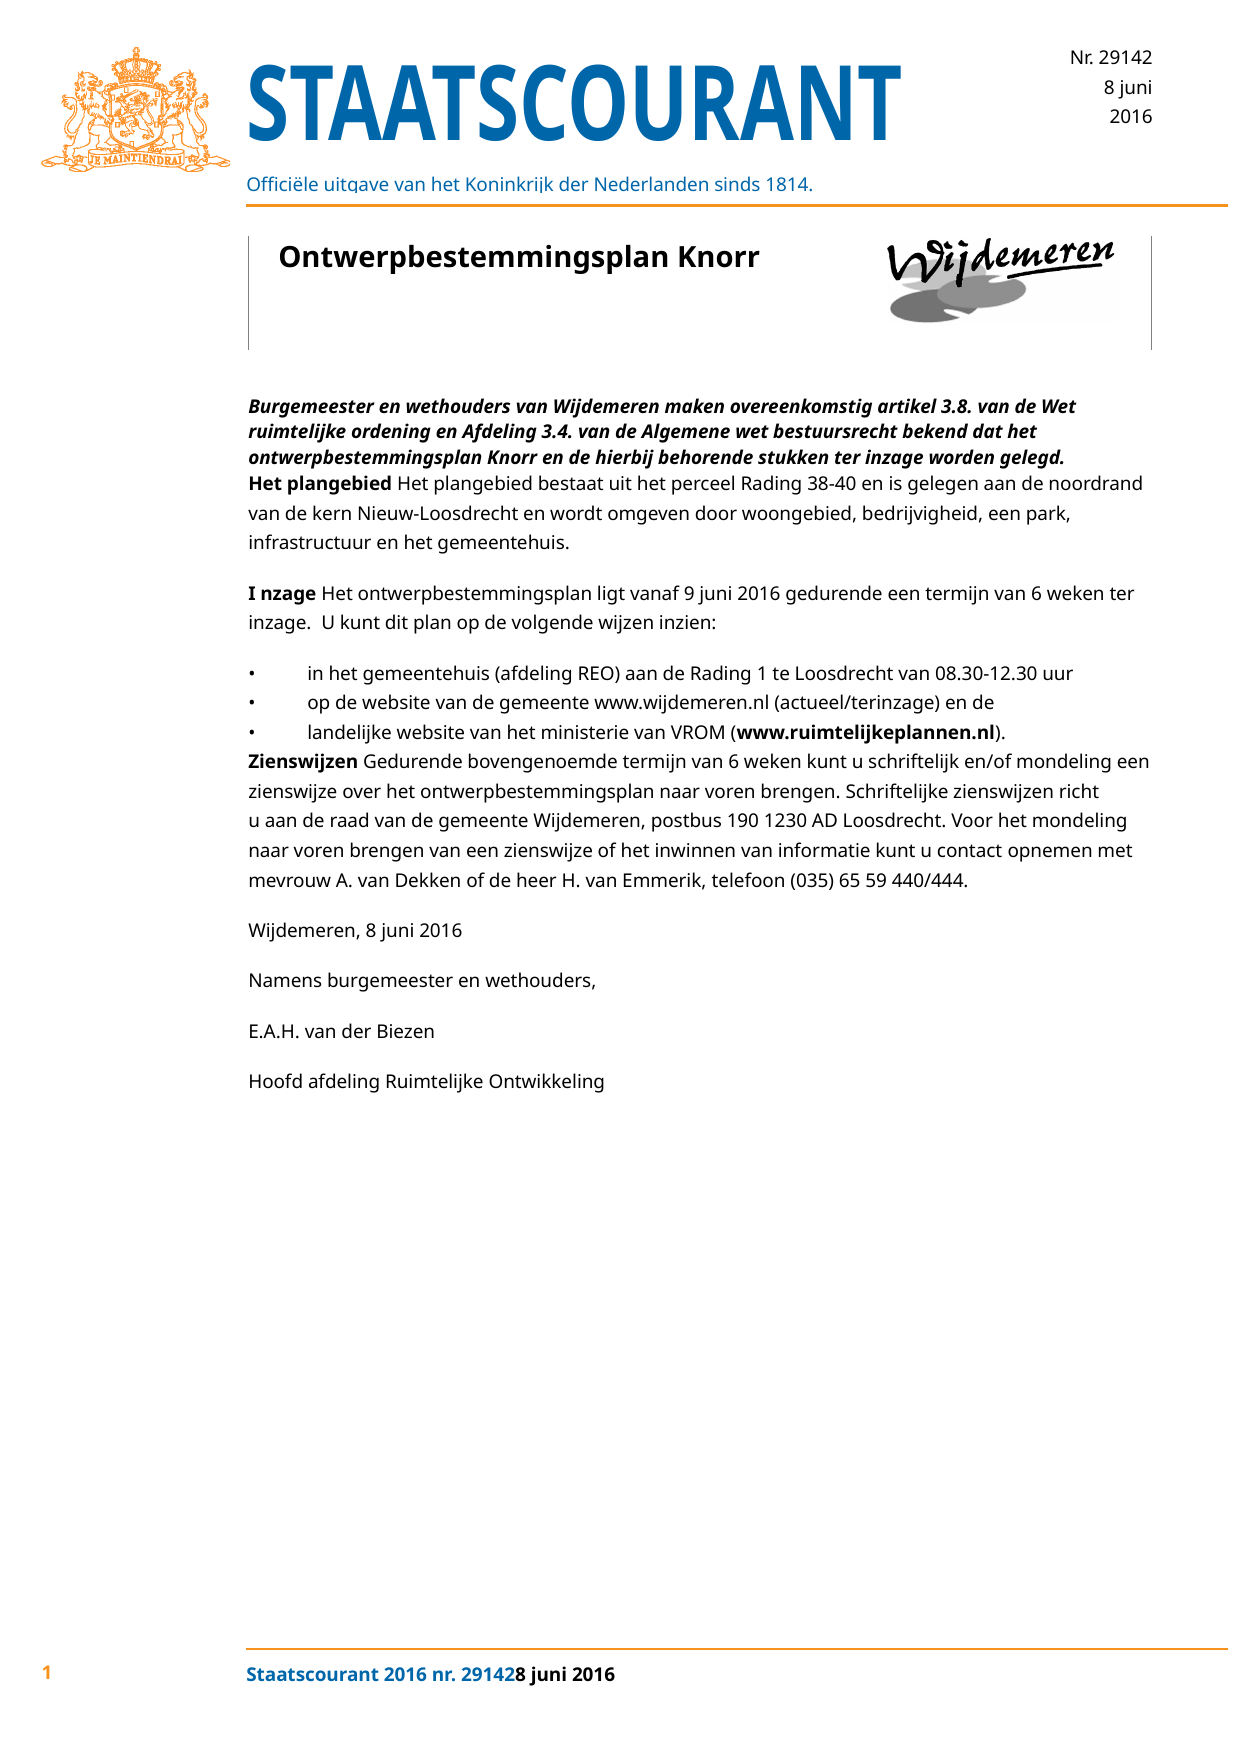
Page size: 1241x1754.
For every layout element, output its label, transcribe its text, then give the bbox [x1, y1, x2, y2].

picture [41, 47, 231, 172]
list in het gemeentehuis (afdeling REO) aan de Rading 1 te Loosdrecht van 08.30-12.30 uur [248, 660, 1152, 686]
text Het plangebied Het plangebied bestaat uit het perceel Rading 38-40 en is gelegen aan de noordrand van de kern Nieuw-Loosdrecht en wordt omgeven door woongebied, bedrijvigheid, een park, infrastructuur en het gemeentehuis. [248, 470, 1152, 555]
text Zienswijzen Gedurende bovengenoemde termijn van 6 weken kunt u schriftelijk en/of mondeling een zienswijze over het ontwerpbestemmingsplan naar voren brengen. Schriftelijke zienswijzen richt u aan de raad van de gemeente Wijdemeren, postbus 190 1230 AD Loosdrecht. Voor het mondeling naar voren brengen van een zienswijze of het inwinnen van informatie kunt u contact opnemen met mevrouw A. van Dekken of de heer H. van Emmerik, telefoon (035) 65 59 440/444. [248, 748, 1152, 893]
picture [882, 236, 1119, 325]
text Burgemeester en wethouders van Wijdemeren maken overeenkomstig artikel 3.8. van de Wet ruimtelijke ordening en Afdeling 3.4. van de Algemene wet bestuursrecht bekend dat het ontwerpbestemmingsplan Knorr en de hierbij behorende stukken ter inzage worden gelegd. [248, 393, 1152, 470]
list op de website van de gemeente www.wijdemeren.nl (actueel/terinzage) en de [248, 689, 1152, 715]
text Namens burgemeester en wethouders, [248, 968, 1152, 993]
text Wijdemeren, 8 juni 2016 [248, 917, 1152, 943]
table_header Ontwerpbestemmingsplan Knorr [249, 236, 850, 350]
text I nzage Het ontwerpbestemmingsplan ligt vanaf 9 juni 2016 gedurende een termijn van 6 weken ter inzage. U kunt dit plan op de volgende wijzen inzien: [248, 580, 1152, 635]
table_header [850, 236, 1151, 350]
text Hoofd afdeling Ruimtelijke Ontwikkeling [248, 1068, 1152, 1094]
text E.A.H. van der Biezen [248, 1018, 1152, 1044]
list landelijke website van het ministerie van VROM (www.ruimtelijkeplannen.nl). [248, 719, 1152, 745]
